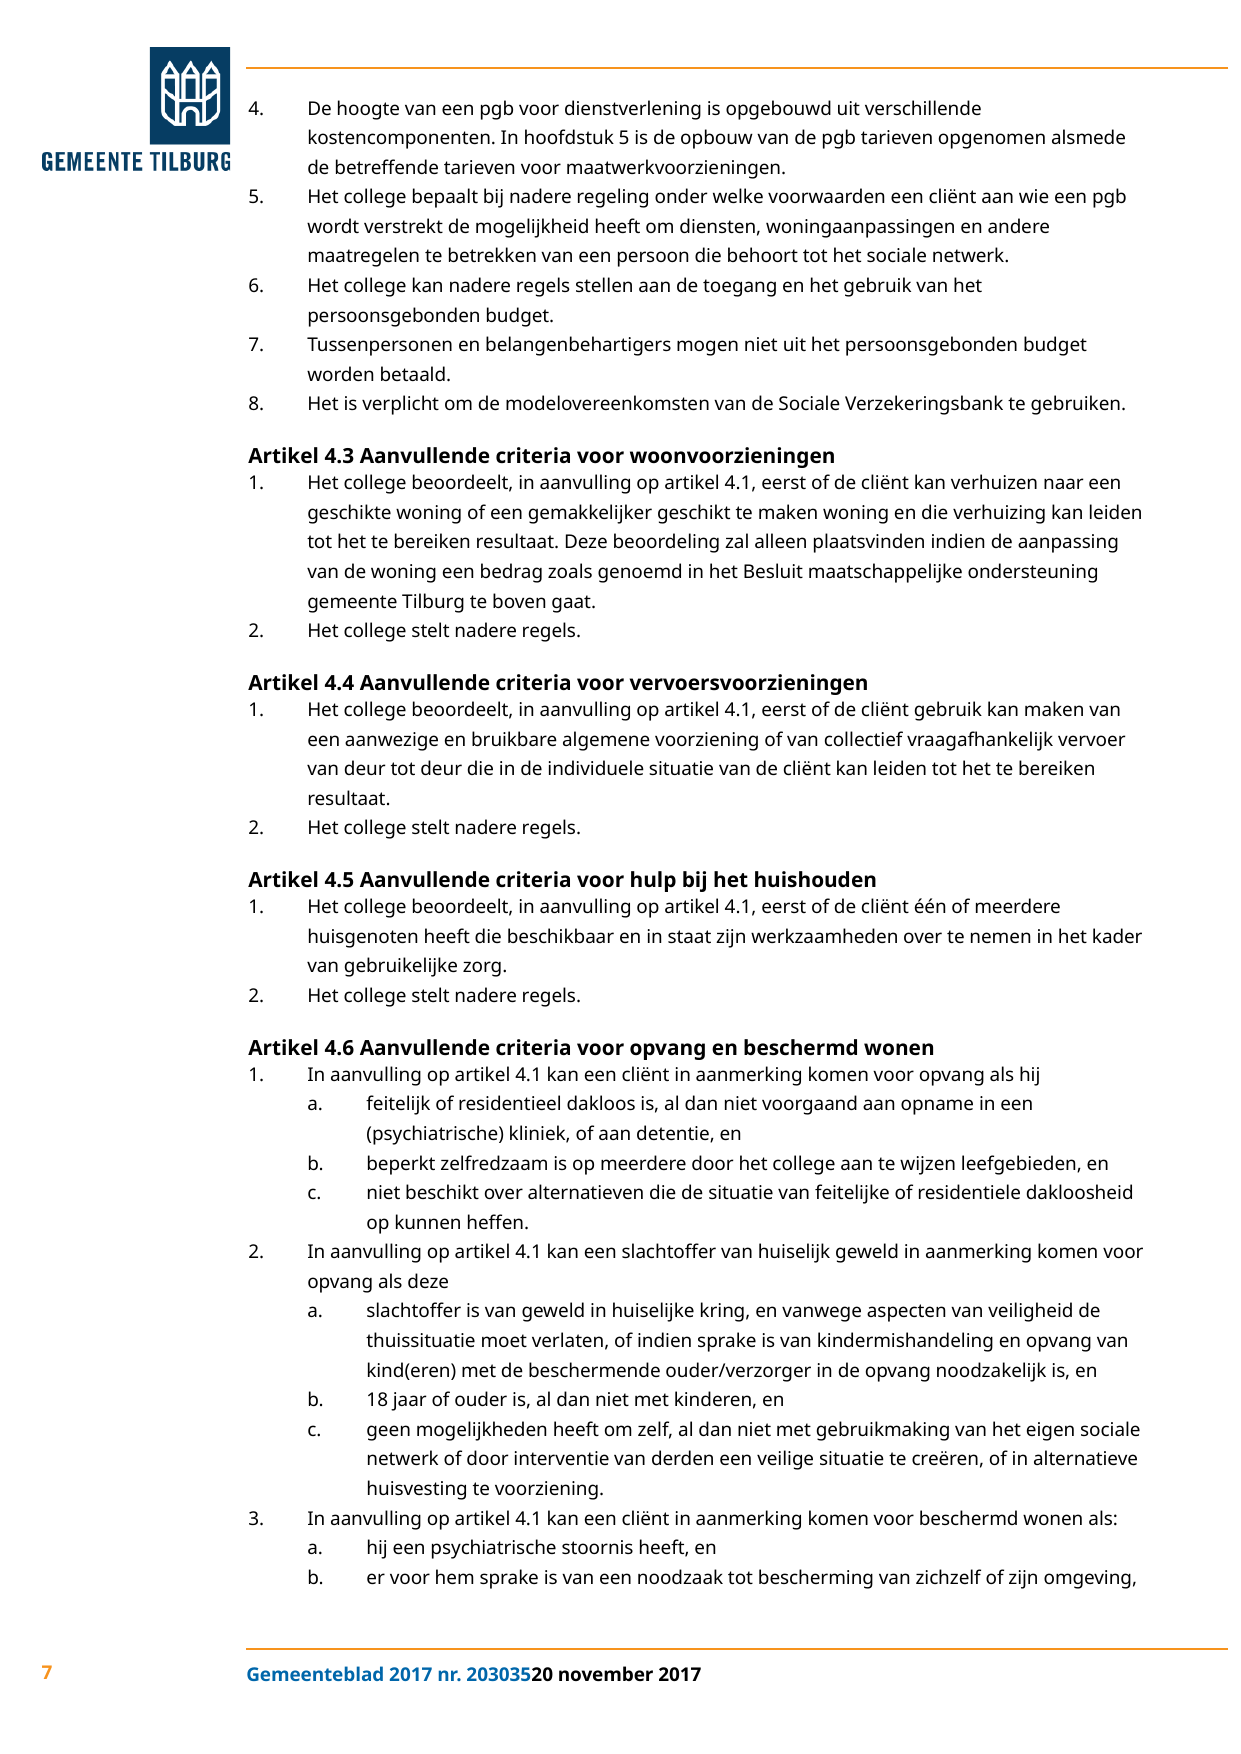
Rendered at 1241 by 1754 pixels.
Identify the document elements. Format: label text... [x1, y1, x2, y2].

list geen mogelijkheden heeft om zelf, al dan niet met gebruikmaking van het eigen sociale netwerk of door interventie van derden een veilige situatie te creëren, of in alternatieve huisvesting te voorziening. [307, 1416, 1152, 1501]
text Artikel 4.4 Aanvullende criteria voor vervoersvoorzieningen [248, 668, 1152, 696]
picture [41, 47, 231, 172]
list feitelijk of residentieel dakloos is, al dan niet voorgaand aan opname in een (psychiatrische) kliniek, of aan detentie, en [307, 1091, 1152, 1146]
list Het is verplicht om de modelovereenkomsten van de Sociale Verzekeringsbank te gebruiken. [248, 391, 1152, 416]
list beperkt zelfredzaam is op meerdere door het college aan te wijzen leefgebieden, en [307, 1150, 1152, 1176]
list hij een psychiatrische stoornis heeft, en [307, 1534, 1152, 1560]
list Het college stelt nadere regels. [248, 982, 1152, 1008]
list slachtoffer is van geweld in huiselijke kring, en vanwege aspecten van veiligheid de thuissituatie moet verlaten, of indien sprake is van kindermishandeling en opvang van kind(eren) met de beschermende ouder/verzorger in de opvang noodzakelijk is, en [307, 1298, 1152, 1383]
text Artikel 4.3 Aanvullende criteria voor woonvoorzieningen [248, 441, 1152, 469]
list Tussenpersonen en belangenbehartigers mogen niet uit het persoonsgebonden budget worden betaald. [248, 331, 1152, 387]
text Artikel 4.6 Aanvullende criteria voor opvang en beschermd wonen [248, 1033, 1152, 1061]
list In aanvulling op artikel 4.1 kan een cliënt in aanmerking komen voor opvang als hij [248, 1061, 1152, 1087]
list In aanvulling op artikel 4.1 kan een cliënt in aanmerking komen voor beschermd wonen als: [248, 1505, 1152, 1531]
list Het college kan nadere regels stellen aan de toegang en het gebruik van het persoonsgebonden budget. [248, 272, 1152, 328]
list Het college stelt nadere regels. [248, 617, 1152, 643]
list niet beschikt over alternatieven die de situatie van feitelijke of residentiele dakloosheid op kunnen heffen. [307, 1179, 1152, 1235]
list Het college beoordeelt, in aanvulling op artikel 4.1, eerst of de cliënt één of meerdere huisgenoten heeft die beschikbaar en in staat zijn werkzaamheden over te nemen in het kader van gebruikelijke zorg. [248, 893, 1152, 978]
list er voor hem sprake is van een noodzaak tot bescherming van zichzelf of zijn omgeving, [307, 1564, 1152, 1590]
list Het college beoordeelt, in aanvulling op artikel 4.1, eerst of de cliënt gebruik kan maken van een aanwezige en bruikbare algemene voorziening of van collectief vraagafhankelijk vervoer van deur tot deur die in de individuele situatie van de cliënt kan leiden tot het te bereiken resultaat. [248, 696, 1152, 811]
list De hoogte van een pgb voor dienstverlening is opgebouwd uit verschillende kostencomponenten. In hoofdstuk 5 is de opbouw van de pgb tarieven opgenomen alsmede de betreffende tarieven voor maatwerkvoorzieningen. [248, 95, 1152, 180]
list 18 jaar of ouder is, al dan niet met kinderen, en [307, 1386, 1152, 1412]
text Artikel 4.5 Aanvullende criteria voor hulp bij het huishouden [248, 865, 1152, 893]
list Het college beoordeelt, in aanvulling op artikel 4.1, eerst of de cliënt kan verhuizen naar een geschikte woning of een gemakkelijker geschikt te maken woning en die verhuizing kan leiden tot het te bereiken resultaat. Deze beoordeling zal alleen plaatsvinden indien de aanpassing van de woning een bedrag zoals genoemd in het Besluit maatschappelijke ondersteuning gemeente Tilburg te boven gaat. [248, 469, 1152, 613]
list In aanvulling op artikel 4.1 kan een slachtoffer van huiselijk geweld in aanmerking komen voor opvang als deze [248, 1238, 1152, 1294]
list Het college stelt nadere regels. [248, 814, 1152, 840]
list Het college bepaalt bij nadere regeling onder welke voorwaarden een cliënt aan wie een pgb wordt verstrekt de mogelijkheid heeft om diensten, woningaanpassingen en andere maatregelen te betrekken van een persoon die behoort tot het sociale netwerk. [248, 183, 1152, 268]
